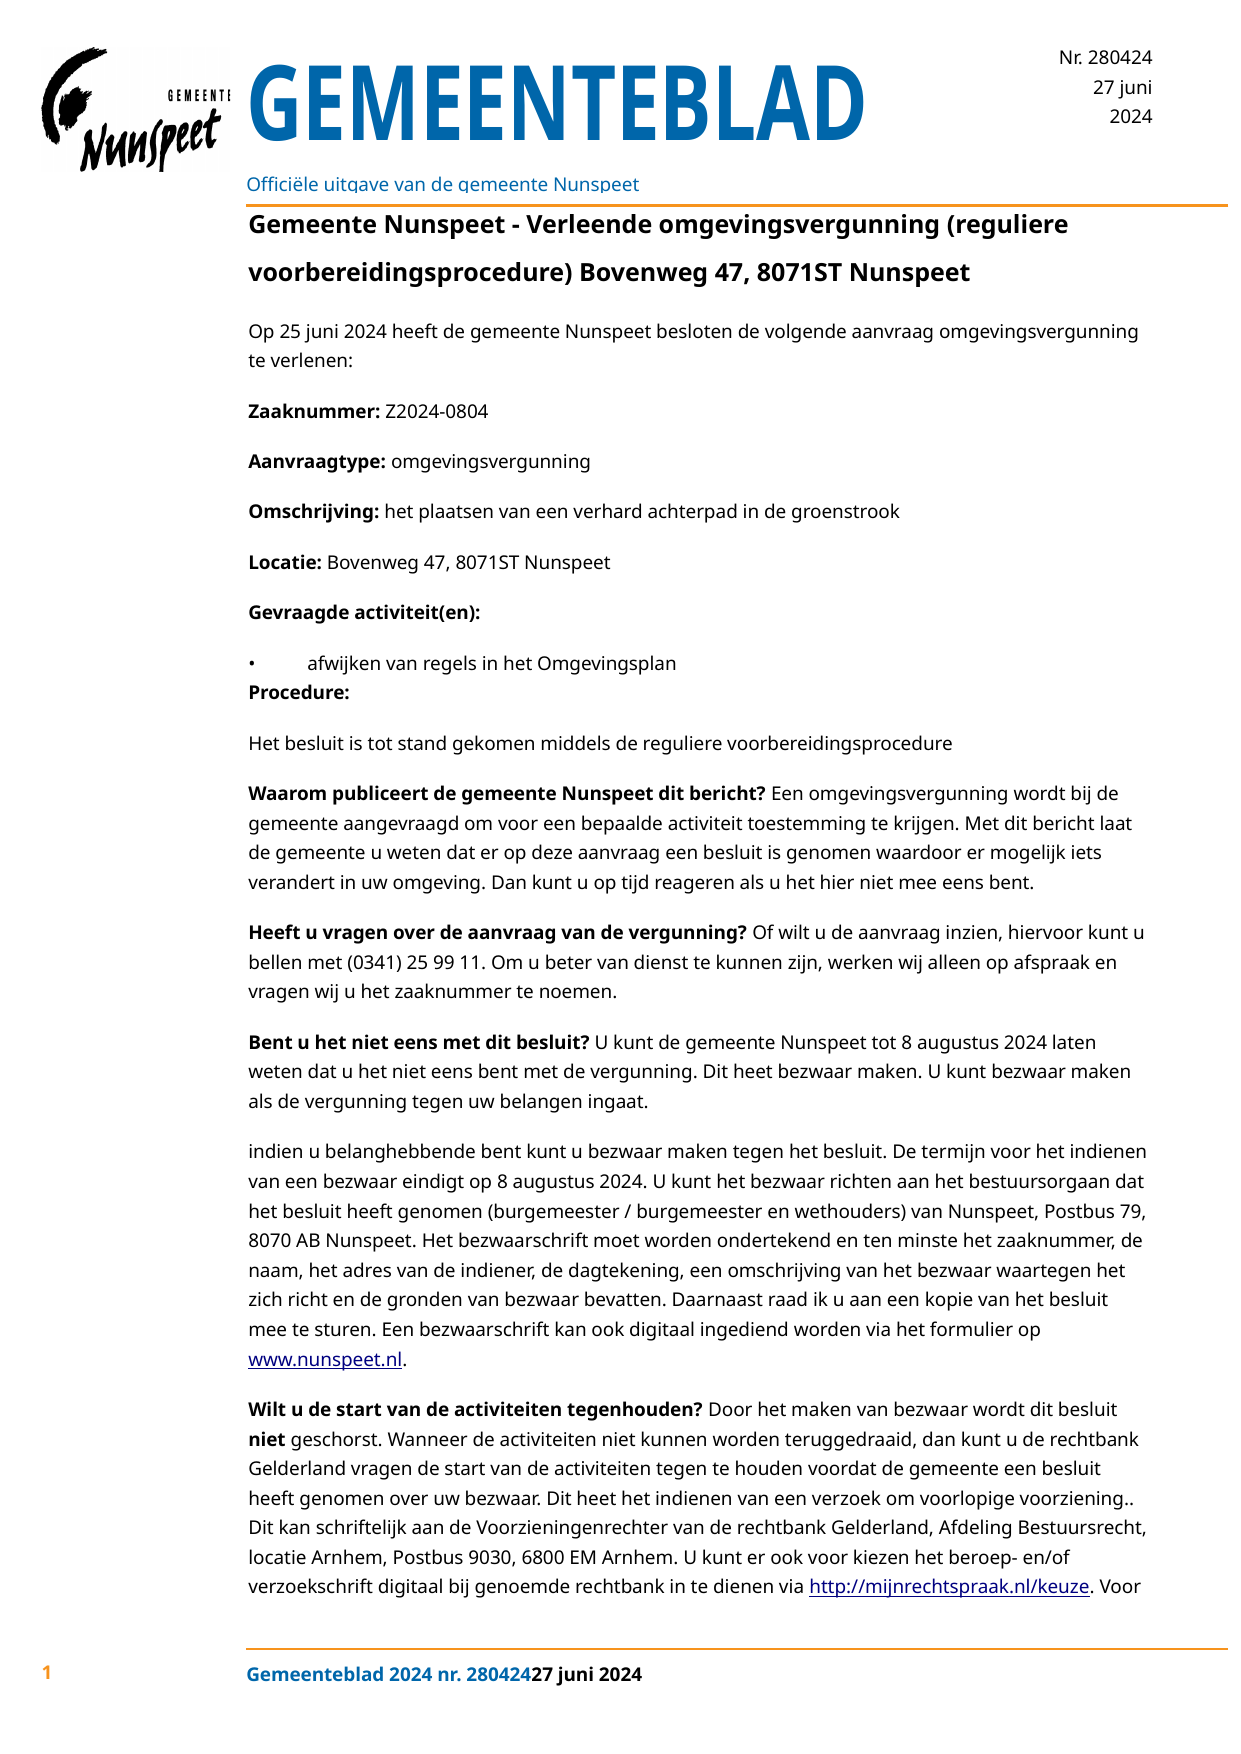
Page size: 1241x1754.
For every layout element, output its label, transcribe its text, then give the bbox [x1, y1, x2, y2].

text Waarom publiceert de gemeente Nunspeet dit bericht? Een omgevingsvergunning wordt bij de gemeente aangevraagd om voor een bepaalde activiteit toestemming te krijgen. Met dit bericht laat de gemeente u weten dat er op deze aanvraag een besluit is genomen waardoor er mogelijk iets verandert in uw omgeving. Dan kunt u op tijd reageren als u het hier niet mee eens bent. [248, 780, 1152, 895]
text Gemeente Nunspeet - Verleende omgevingsvergunning (reguliere voorbereidingsprocedure) Bovenweg 47, 8071ST Nunspeet [248, 207, 1152, 288]
text Locatie: Bovenweg 47, 8071ST Nunspeet [248, 549, 1152, 575]
text Zaaknummer: Z2024-0804 [248, 398, 1152, 424]
text Bent u het niet eens met dit besluit? U kunt de gemeente Nunspeet tot 8 augustus 2024 laten weten dat u het niet eens bent met de vergunning. Dit heet bezwaar maken. U kunt bezwaar maken als de vergunning tegen uw belangen ingaat. [248, 1029, 1152, 1114]
text Op 25 juni 2024 heeft de gemeente Nunspeet besloten de volgende aanvraag omgevingsvergunning te verlenen: [248, 318, 1152, 373]
text Gevraagde activiteit(en): [248, 599, 1152, 625]
text indien u belanghebbende bent kunt u bezwaar maken tegen het besluit. De termijn voor het indienen van een bezwaar eindigt op 8 augustus 2024. U kunt het bezwaar richten aan het bestuursorgaan dat het besluit heeft genomen (burgemeester / burgemeester en wethouders) van Nunspeet, Postbus 79, 8070 AB Nunspeet. Het bezwaarschrift moet worden ondertekend en ten minste het zaaknummer, de naam, het adres van de indiener, de dagtekening, een omschrijving van het bezwaar waartegen het zich richt en de gronden van bezwaar bevatten. Daarnaast raad ik u aan een kopie van het besluit mee te sturen. Een bezwaarschrift kan ook digitaal ingediend worden via het formulier op www.nunspeet.nl. [248, 1139, 1152, 1372]
text Wilt u de start van de activiteiten tegenhouden? Door het maken van bezwaar wordt dit besluit niet geschorst. Wanneer de activiteiten niet kunnen worden teruggedraaid, dan kunt u de rechtbank Gelderland vragen de start van de activiteiten tegen te houden voordat de gemeente een besluit heeft genomen over uw bezwaar. Dit heet het indienen van een verzoek om voorlopige voorziening.. Dit kan schriftelijk aan de Voorzieningenrechter van de rechtbank Gelderland, Afdeling Bestuursrecht, locatie Arnhem, Postbus 9030, 6800 EM Arnhem. U kunt er ook voor kiezen het beroep- en/of verzoekschrift digitaal bij genoemde rechtbank in te dienen via http://mijnrechtspraak.nl/keuze. Voor [248, 1396, 1152, 1599]
list afwijken van regels in het Omgevingsplan [248, 650, 1152, 676]
text Heeft u vragen over de aanvraag van de vergunning? Of wilt u de aanvraag inzien, hiervoor kunt u bellen met (0341) 25 99 11. Om u beter van dienst te kunnen zijn, werken wij alleen op afspraak en vragen wij u het zaaknummer te noemen. [248, 919, 1152, 1004]
text Aanvraagtype: omgevingsvergunning [248, 448, 1152, 474]
text Omschrijving: het plaatsen van een verhard achterpad in de groenstrook [248, 499, 1152, 524]
text Procedure: [248, 679, 1152, 705]
text Het besluit is tot stand gekomen middels de reguliere voorbereidingsprocedure [248, 730, 1152, 756]
picture [41, 47, 231, 172]
